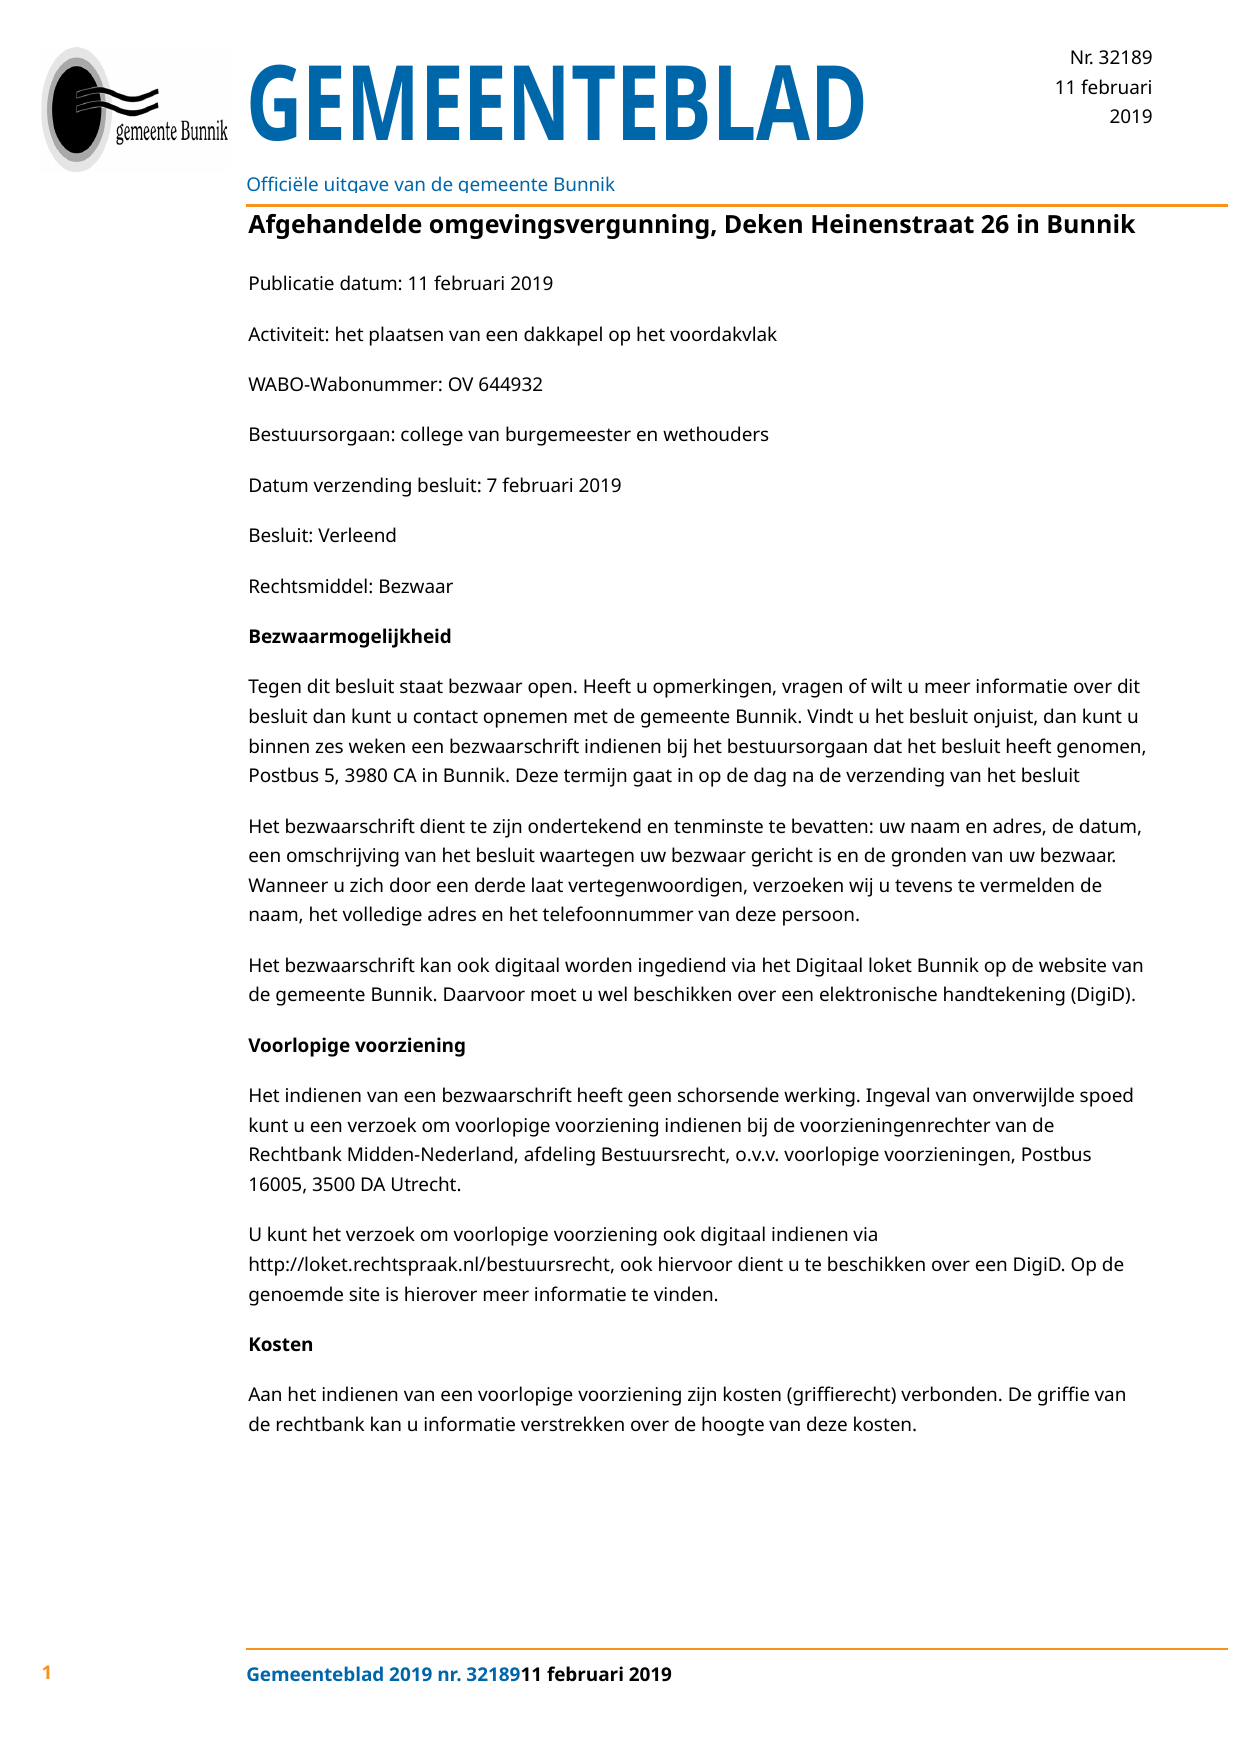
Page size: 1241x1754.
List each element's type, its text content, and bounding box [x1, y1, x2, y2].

text Besluit: Verleend [248, 522, 1152, 548]
text Rechtsmiddel: Bezwaar [248, 573, 1152, 598]
text Het bezwaarschrift dient te zijn ondertekend en tenminste te bevatten: uw naam en adres, de datum, een omschrijving van het besluit waartegen uw bezwaar gericht is en de gronden van uw bezwaar. Wanneer u zich door een derde laat vertegenwoordigen, verzoeken wij u tevens te vermelden de naam, het volledige adres en het telefoonnummer van deze persoon. [248, 813, 1152, 927]
text Voorlopige voorziening [248, 1032, 1152, 1058]
text Afgehandelde omgevingsvergunning, Deken Heinenstraat 26 in Bunnik [248, 207, 1152, 241]
text Het indienen van een bezwaarschrift heeft geen schorsende werking. Ingeval van onverwijlde spoed kunt u een verzoek om voorlopige voorziening indienen bij de voorzieningenrechter van de Rechtbank Midden-Nederland, afdeling Bestuursrecht, o.v.v. voorlopige voorzieningen, Postbus 16005, 3500 DA Utrecht. [248, 1082, 1152, 1197]
text Activiteit: het plaatsen van een dakkapel op het voordakvlak [248, 321, 1152, 346]
text Het bezwaarschrift kan ook digitaal worden ingediend via het Digitaal loket Bunnik op de website van de gemeente Bunnik. Daarvoor moet u wel beschikken over een elektronische handtekening (DigiD). [248, 952, 1152, 1007]
text Bestuursorgaan: college van burgemeester en wethouders [248, 422, 1152, 447]
text Tegen dit besluit staat bezwaar open. Heeft u opmerkingen, vragen of wilt u meer informatie over dit besluit dan kunt u contact opnemen met de gemeente Bunnik. Vindt u het besluit onjuist, dan kunt u binnen zes weken een bezwaarschrift indienen bij het bestuursorgaan dat het besluit heeft genomen, Postbus 5, 3980 CA in Bunnik. Deze termijn gaat in op de dag na de verzending van het besluit [248, 674, 1152, 788]
text Aan het indienen van een voorlopige voorziening zijn kosten (griffierecht) verbonden. De griffie van de rechtbank kan u informatie verstrekken over de hoogte van deze kosten. [248, 1382, 1152, 1437]
text Datum verzending besluit: 7 februari 2019 [248, 472, 1152, 498]
text Kosten [248, 1331, 1152, 1357]
text Bezwaarmogelijkheid [248, 623, 1152, 649]
text U kunt het verzoek om voorlopige voorziening ook digitaal indienen via http://loket.rechtspraak.nl/bestuursrecht, ook hiervoor dient u te beschikken over een DigiD. Op de genoemde site is hierover meer informatie te vinden. [248, 1222, 1152, 1306]
text WABO-Wabonummer: OV 644932 [248, 371, 1152, 397]
picture [41, 47, 231, 172]
text Publicatie datum: 11 februari 2019 [248, 270, 1152, 296]
